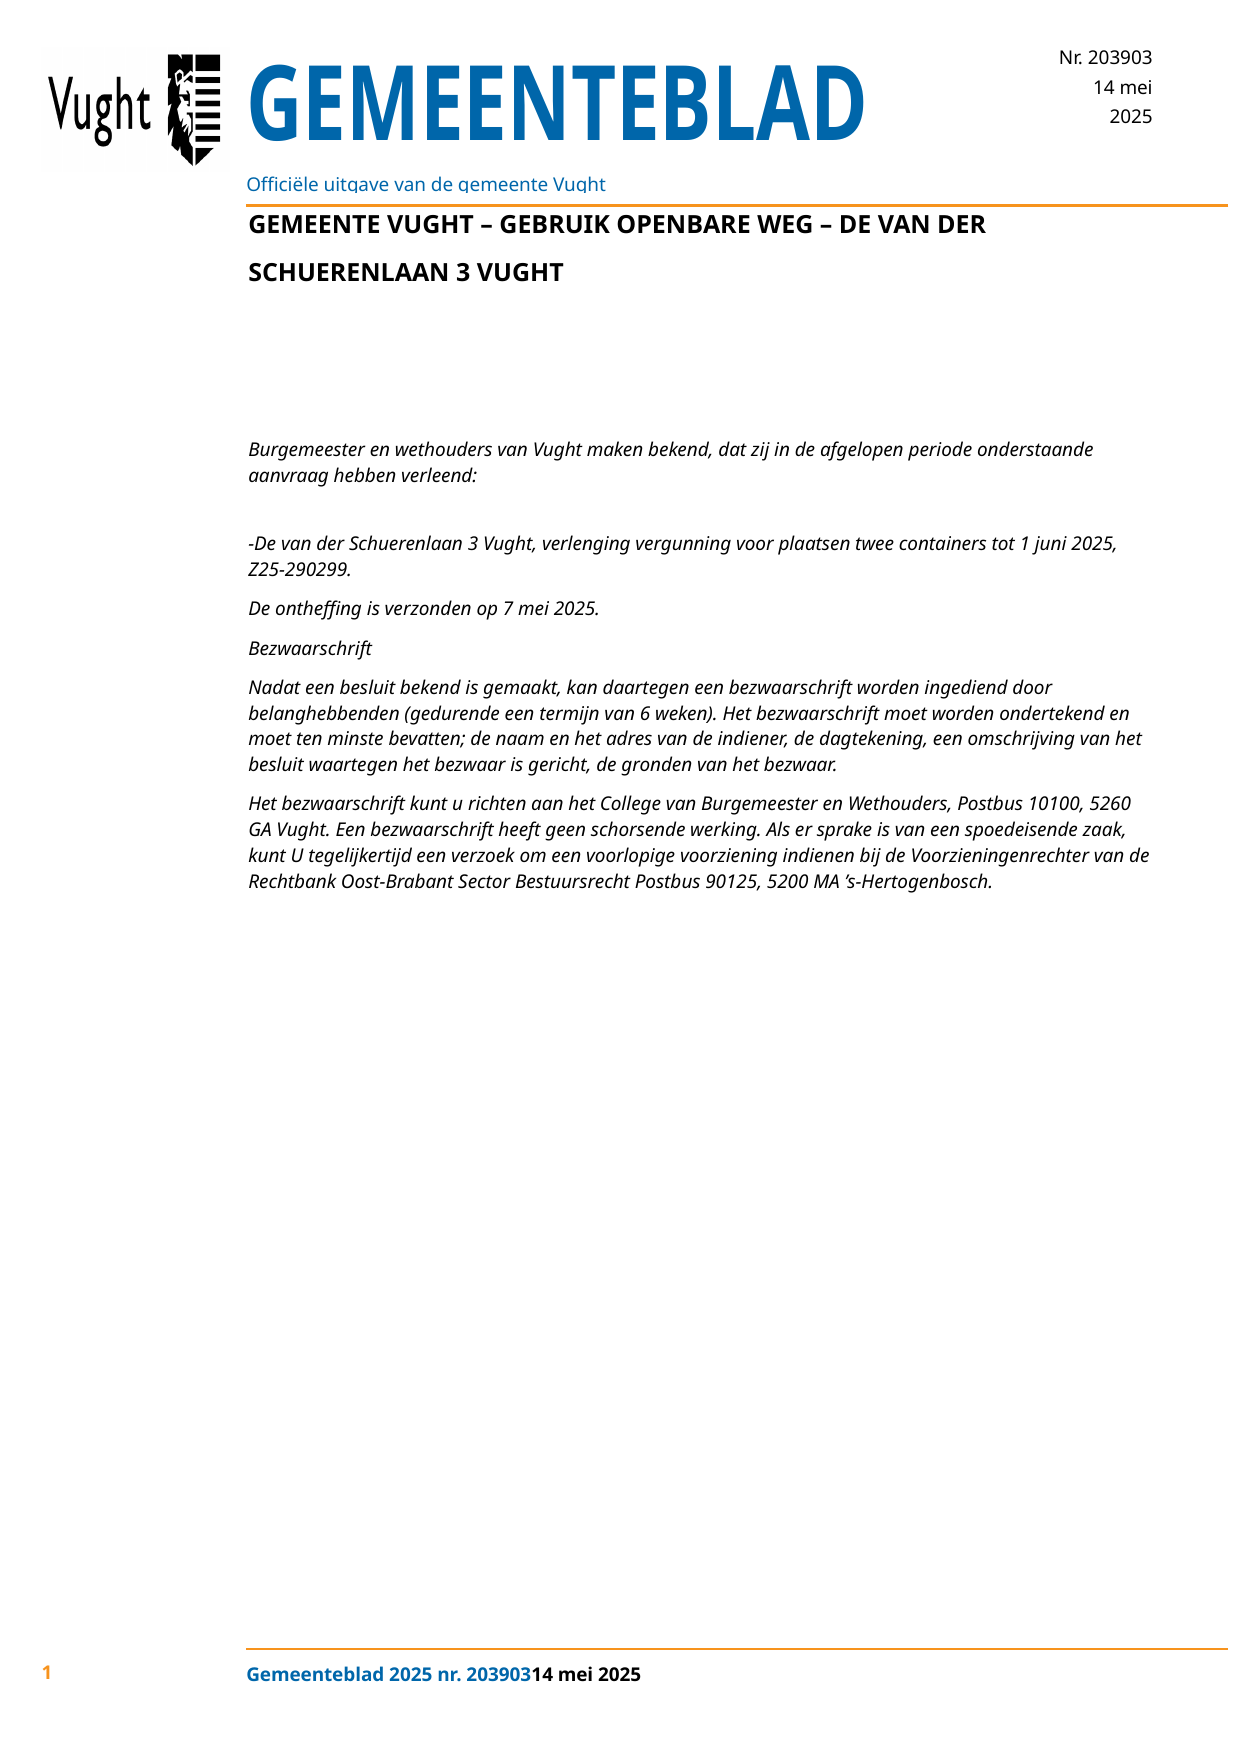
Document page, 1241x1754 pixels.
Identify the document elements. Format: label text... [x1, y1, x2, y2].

text Het bezwaarschrift kunt u richten aan het College van Burgemeester en Wethouders, Postbus 10100, 5260 GA Vught. Een bezwaarschrift heeft geen schorsende werking. Als er sprake is van een spoedeisende zaak, kunt U tegelijkertijd een verzoek om een voorlopige voorziening indienen bij de Voorzieningenrechter van de Rechtbank Oost-Brabant Sector Bestuursrecht Postbus 90125, 5200 MA ’s-Hertogenbosch. [248, 791, 1152, 893]
text Bezwaarschrift [248, 635, 1152, 661]
text -De van der Schuerenlaan 3 Vught, verlenging vergunning voor plaatsen twee containers tot 1 juni 2025, Z25-290299. [248, 531, 1152, 582]
picture [41, 47, 231, 172]
text De ontheffing is verzonden op 7 mei 2025. [248, 596, 1152, 621]
text GEMEENTE VUGHT – GEBRUIK OPENBARE WEG – DE VAN DER SCHUERENLAAN 3 VUGHT [248, 207, 1152, 288]
text Nadat een besluit bekend is gemaakt, kan daartegen een bezwaarschrift worden ingediend door belanghebbenden (gedurende een termijn van 6 weken). Het bezwaarschrift moet worden ondertekend en moet ten minste bevatten; de naam en het adres van de indiener, de dagtekening, een omschrijving van het besluit waartegen het bezwaar is gericht, de gronden van het bezwaar. [248, 674, 1152, 777]
text Burgemeester en wethouders van Vught maken bekend, dat zij in de afgelopen periode onderstaande aanvraag hebben verleend: [248, 436, 1152, 487]
